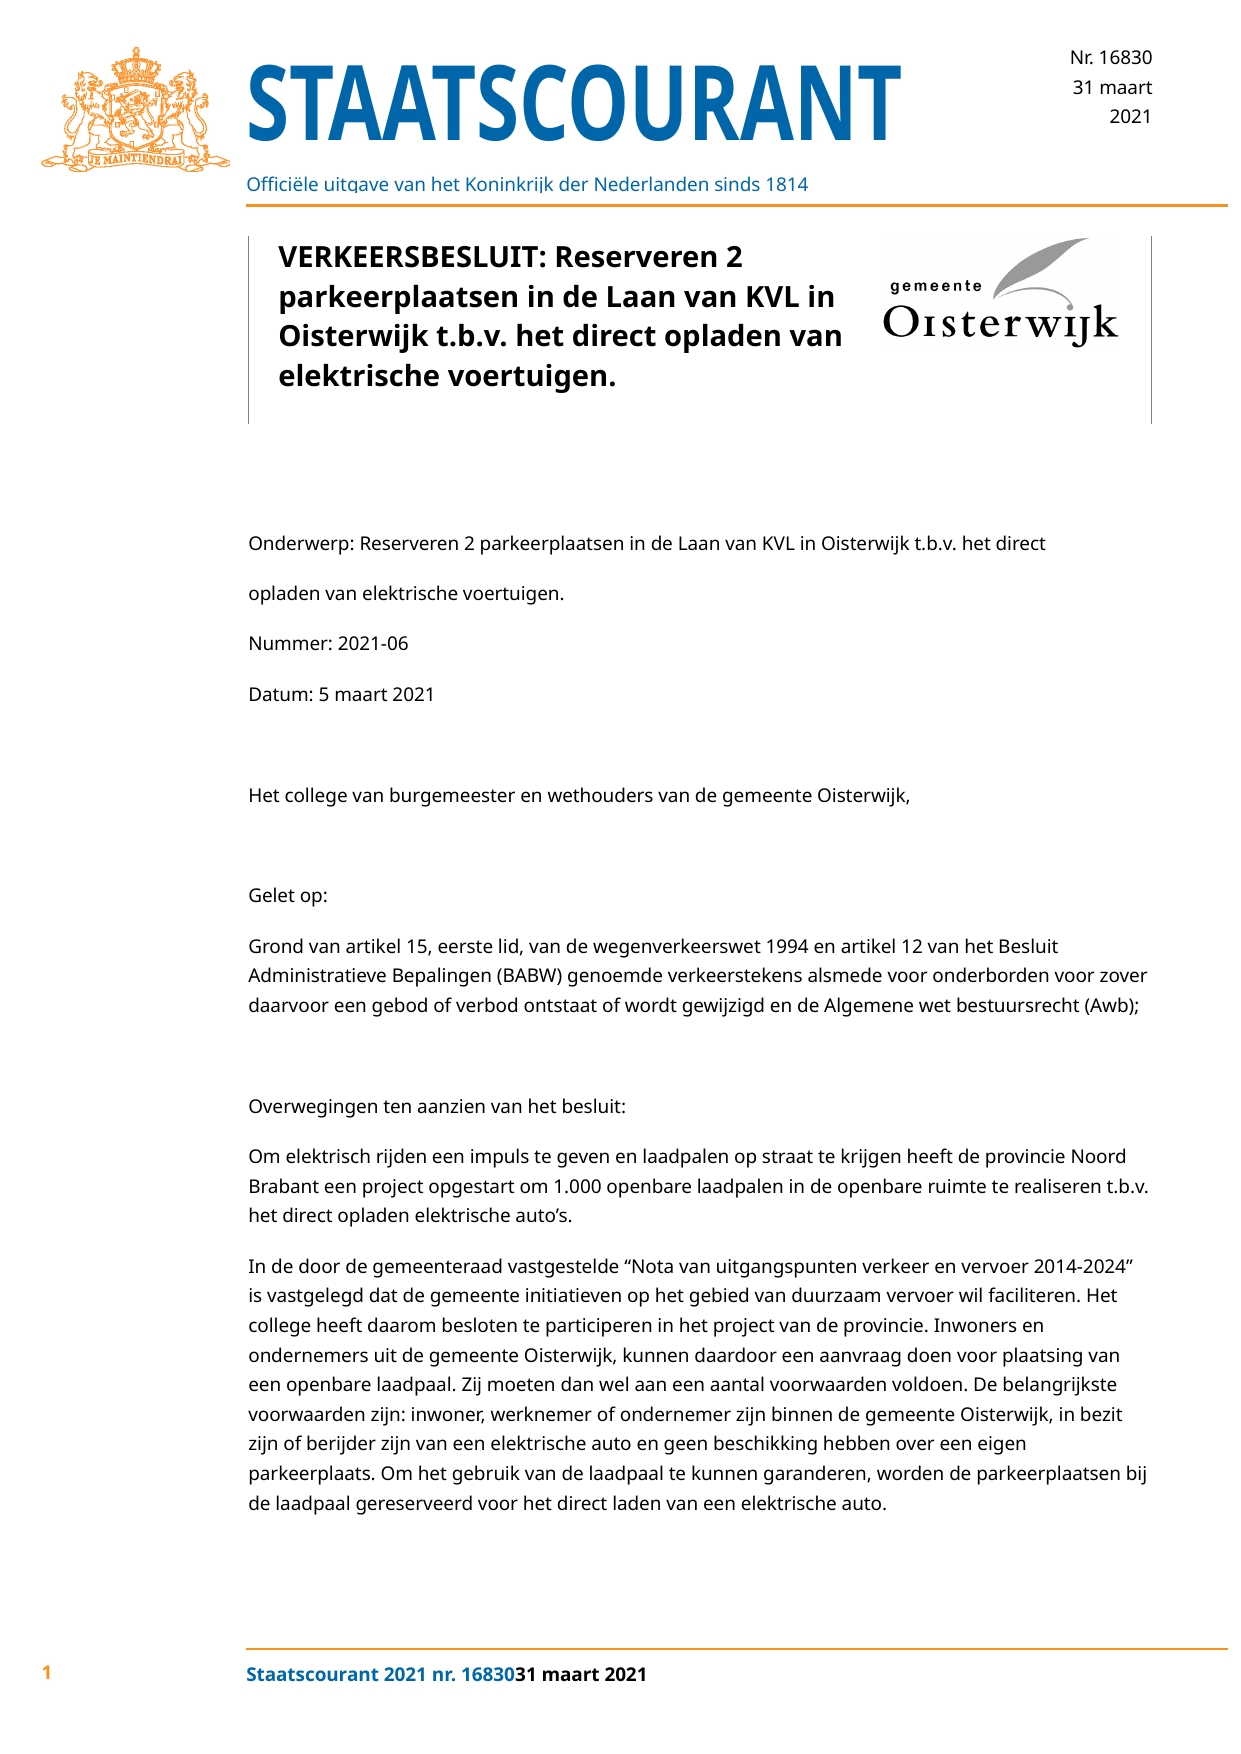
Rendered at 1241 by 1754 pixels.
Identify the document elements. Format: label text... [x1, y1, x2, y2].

text Nummer: 2021-06 [248, 631, 1152, 656]
picture [882, 236, 1119, 348]
text Datum: 5 maart 2021 [248, 681, 1152, 707]
text Om elektrisch rijden een impuls te geven en laadpalen op straat te krijgen heeft de provincie Noord Brabant een project opgestart om 1.000 openbare laadpalen in de openbare ruimte te realiseren t.b.v. het direct opladen elektrische auto’s. [248, 1143, 1152, 1228]
picture [41, 47, 231, 172]
text opladen van elektrische voertuigen. [248, 580, 1152, 606]
table_header VERKEERSBESLUIT: Reserveren 2 parkeerplaatsen in de Laan van KVL in Oisterwijk t.b.v. het direct opladen van elektrische voertuigen. [249, 236, 850, 424]
text Onderwerp: Reserveren 2 parkeerplaatsen in de Laan van KVL in Oisterwijk t.b.v. het direct [248, 530, 1152, 556]
table_header [850, 236, 1151, 424]
text Grond van artikel 15, eerste lid, van de wegenverkeerswet 1994 en artikel 12 van het Besluit Administratieve Bepalingen (BABW) genoemde verkeerstekens alsmede voor onderborden voor zover daarvoor een gebod of verbod ontstaat of wordt gewijzigd en de Algemene wet bestuursrecht (Awb); [248, 933, 1152, 1018]
text Het college van burgemeester en wethouders van de gemeente Oisterwijk, [248, 782, 1152, 808]
text In de door de gemeenteraad vastgestelde “Nota van uitgangspunten verkeer en vervoer 2014-2024” is vastgelegd dat de gemeente initiatieven op het gebied van duurzaam vervoer wil faciliteren. Het college heeft daarom besloten te participeren in het project van de provincie. Inwoners en ondernemers uit de gemeente Oisterwijk, kunnen daardoor een aanvraag doen voor plaatsing van een openbare laadpaal. Zij moeten dan wel aan een aantal voorwaarden voldoen. De belangrijkste voorwaarden zijn: inwoner, werknemer of ondernemer zijn binnen de gemeente Oisterwijk, in bezit zijn of berijder zijn van een elektrische auto en geen beschikking hebben over een eigen parkeerplaats. Om het gebruik van de laadpaal te kunnen garanderen, worden de parkeerplaatsen bij de laadpaal gereserveerd voor het direct laden van een elektrische auto. [248, 1253, 1152, 1516]
text Overwegingen ten aanzien van het besluit: [248, 1093, 1152, 1119]
text Gelet op: [248, 883, 1152, 908]
